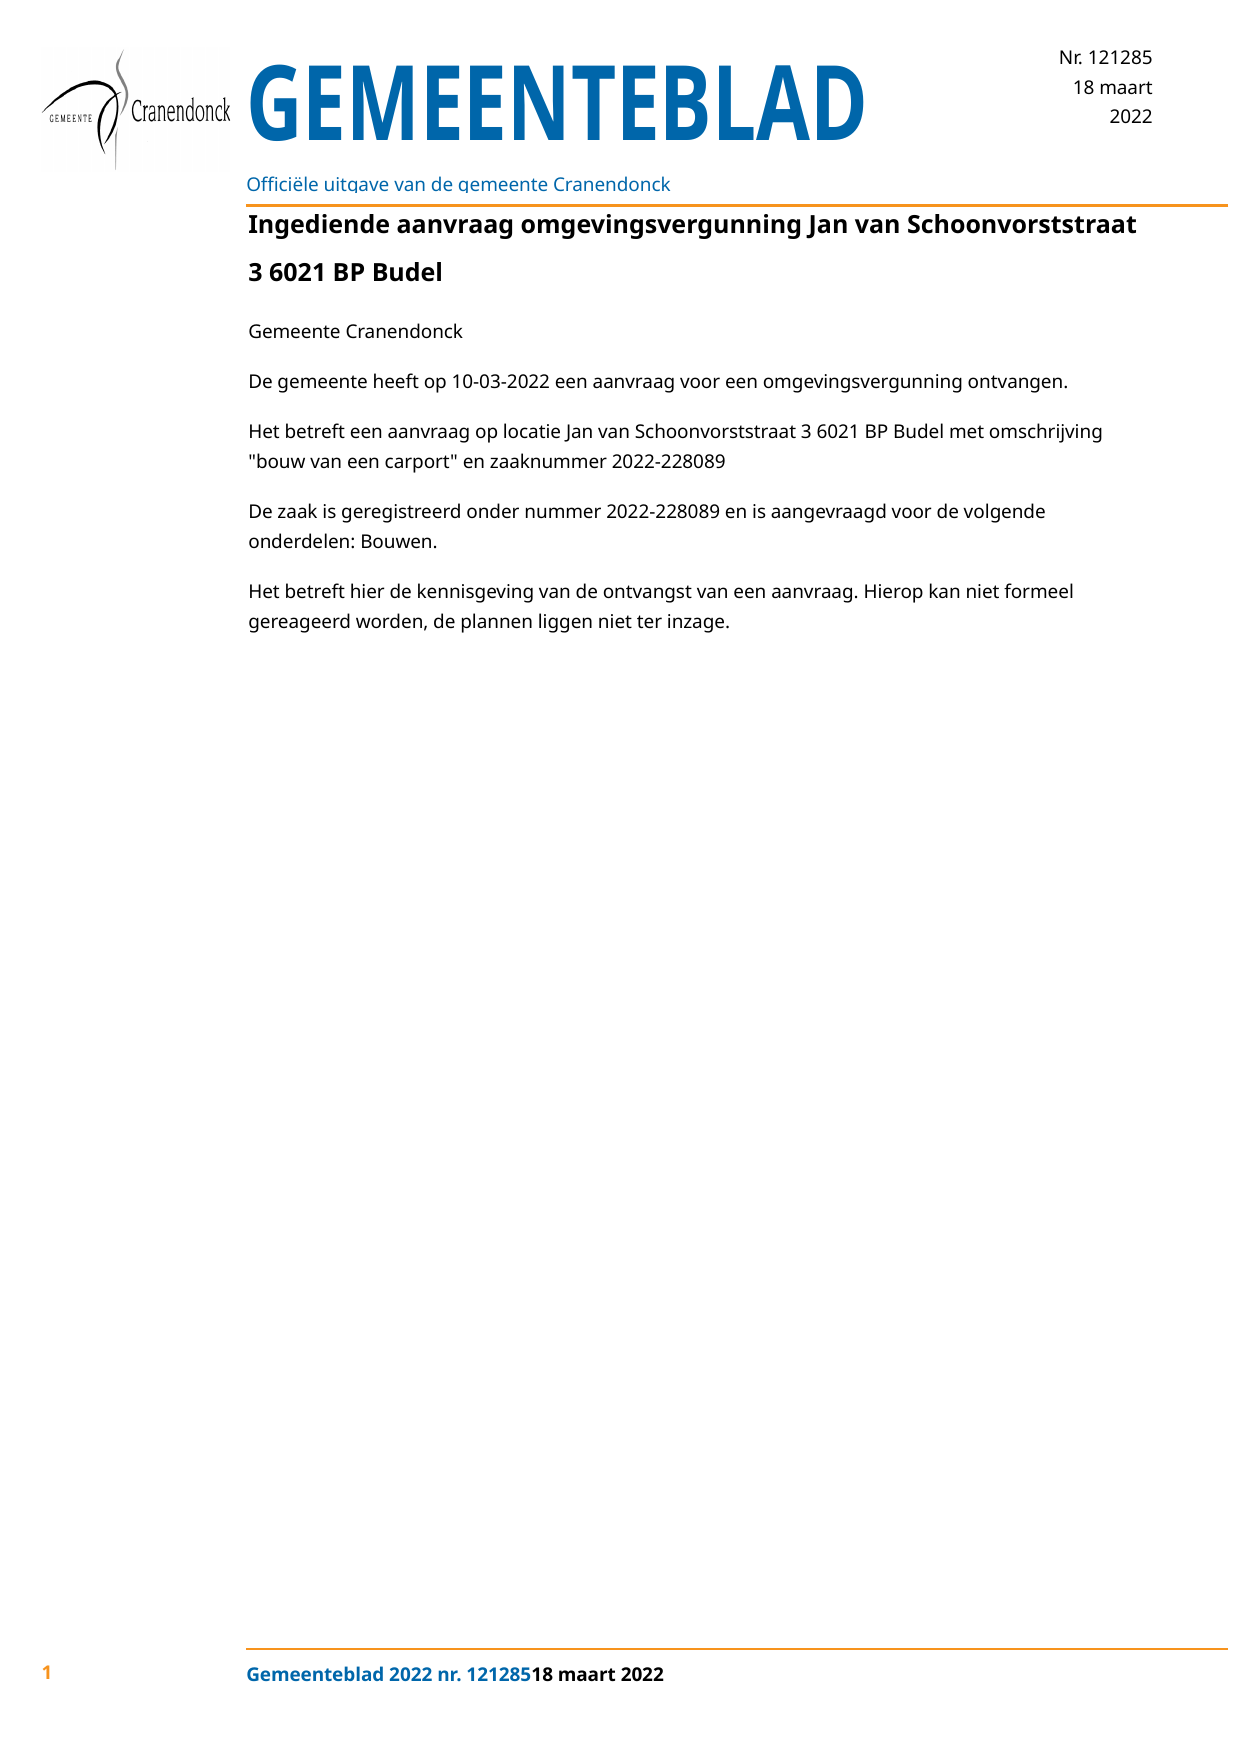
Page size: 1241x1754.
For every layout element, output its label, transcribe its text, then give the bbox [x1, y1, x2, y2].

text Ingediende aanvraag omgevingsvergunning Jan van Schoonvorststraat 3 6021 BP Budel [248, 207, 1152, 288]
text De gemeente heeft op 10-03-2022 een aanvraag voor een omgevingsvergunning ontvangen. [248, 368, 1152, 394]
text Het betreft een aanvraag op locatie Jan van Schoonvorststraat 3 6021 BP Budel met omschrijving "bouw van een carport" en zaaknummer 2022-228089 [248, 419, 1152, 474]
picture [41, 47, 231, 172]
text Het betreft hier de kennisgeving van de ontvangst van een aanvraag. Hierop kan niet formeel gereageerd worden, de plannen liggen niet ter inzage. [248, 579, 1152, 634]
text Gemeente Cranendonck [248, 318, 1152, 344]
text De zaak is geregistreerd onder nummer 2022-228089 en is aangevraagd voor de volgende onderdelen: Bouwen. [248, 499, 1152, 554]
